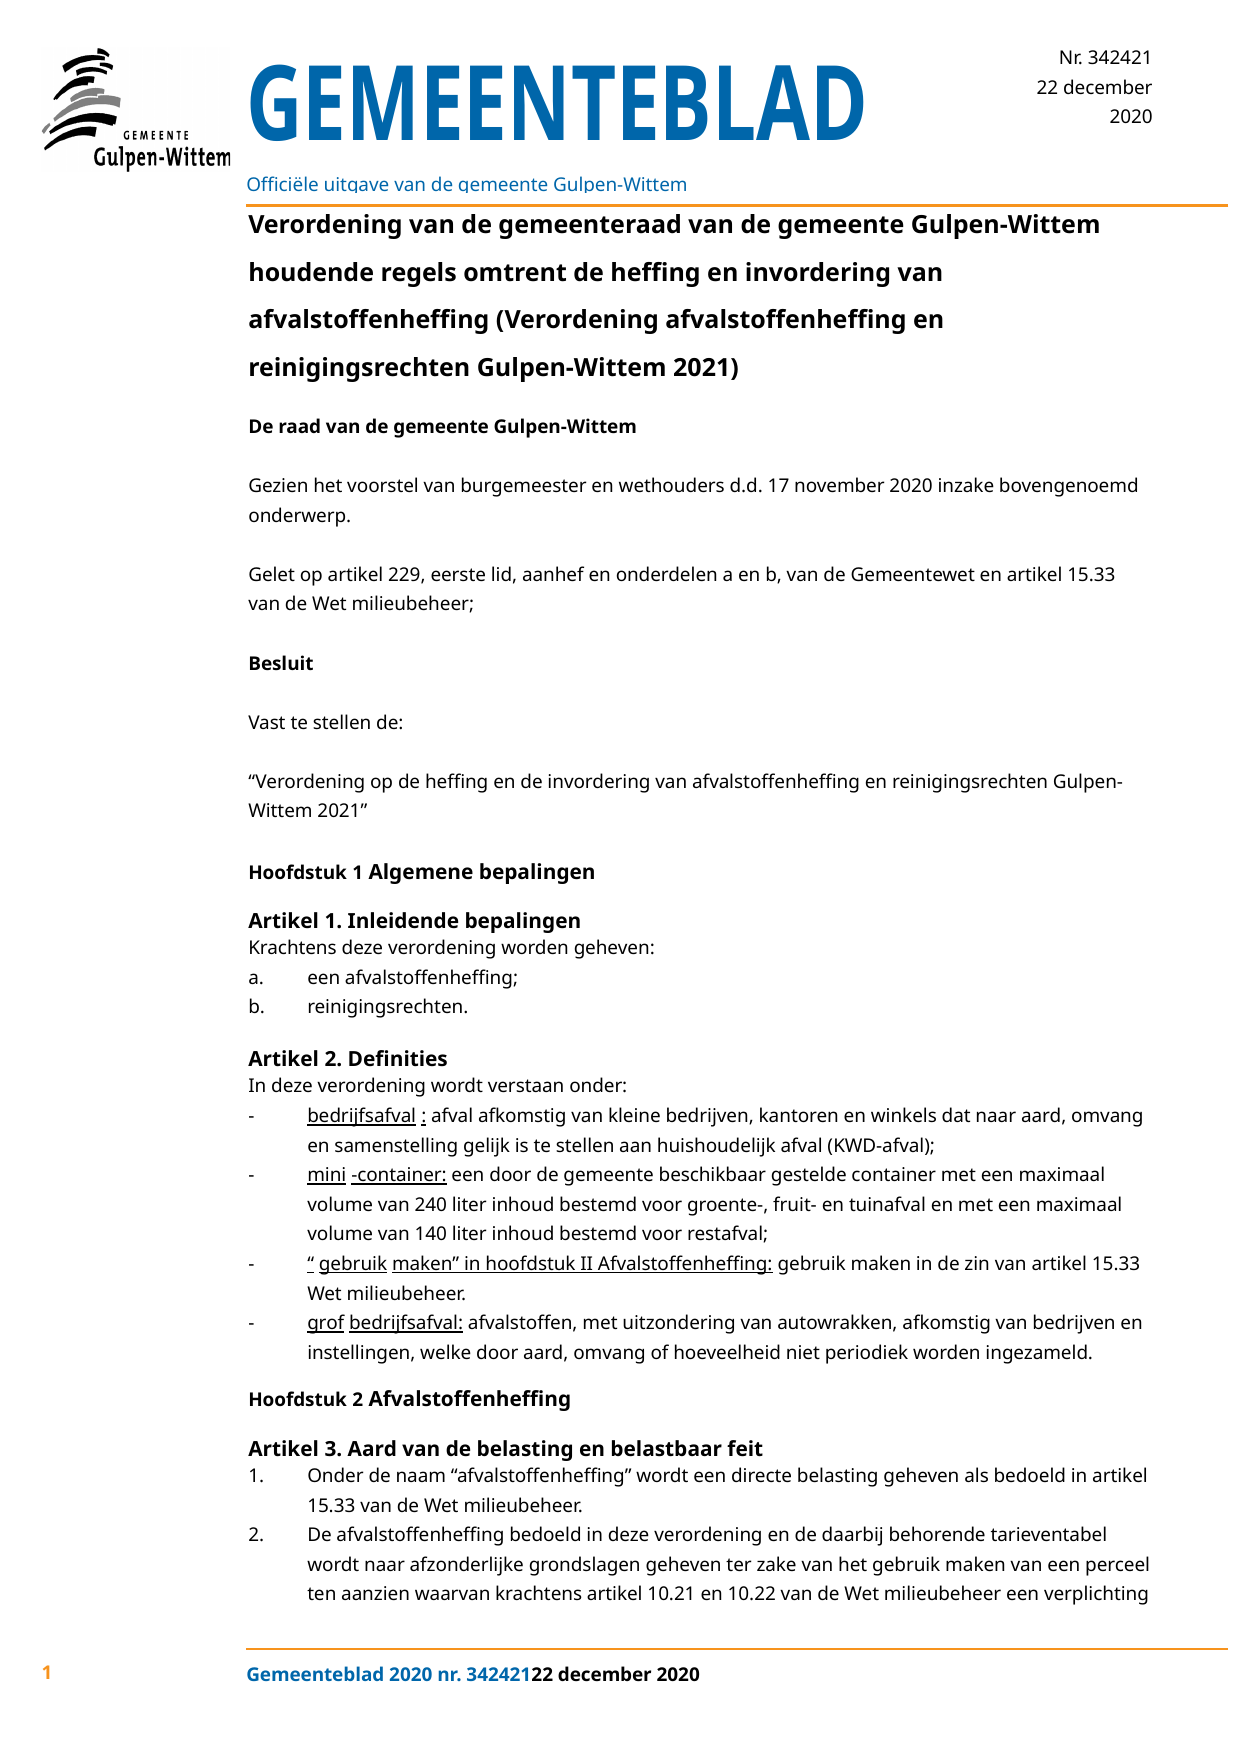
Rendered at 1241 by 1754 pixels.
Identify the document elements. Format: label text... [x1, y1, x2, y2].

list De afvalstoffenheffing bedoeld in deze verordening en de daarbij behorende tarieventabel wordt naar afzonderlijke grondslagen geheven ter zake van het gebruik maken van een perceel ten aanzien waarvan krachtens artikel 10.21 en 10.22 van de Wet milieubeheer een verplichting [248, 1521, 1152, 1606]
text Artikel 2. Definities [248, 1044, 1152, 1073]
list Onder de naam “afvalstoffenheffing” wordt een directe belasting geheven als bedoeld in artikel 15.33 van de Wet milieubeheer. [248, 1462, 1152, 1517]
text Gezien het voorstel van burgemeester en wethouders d.d. 17 november 2020 inzake bovengenoemd onderwerp. [248, 472, 1152, 528]
text Vast te stellen de: [248, 709, 1152, 735]
list reinigingsrechten. [248, 994, 1152, 1019]
text Hoofdstuk 1 Algemene bepalingen [248, 857, 1152, 885]
text Krachtens deze verordening worden geheven: [248, 934, 1152, 960]
text “Verordening op de heffing en de invordering van afvalstoffenheffing en reinigingsrechten Gulpen-Wittem 2021” [248, 768, 1152, 823]
list bedrijfsafval : afval afkomstig van kleine bedrijven, kantoren en winkels dat naar aard, omvang en samenstelling gelijk is te stellen aan huishoudelijk afval (KWD-afval); [248, 1102, 1152, 1157]
text Gelet op artikel 229, eerste lid, aanhef en onderdelen a en b, van de Gemeentewet en artikel 15.33 van de Wet milieubeheer; [248, 561, 1152, 616]
list een afvalstoffenheffing; [248, 964, 1152, 990]
picture [41, 47, 231, 172]
text In deze verordening wordt verstaan onder: [248, 1073, 1152, 1098]
text Artikel 1. Inleidende bepalingen [248, 906, 1152, 934]
text Verordening van de gemeenteraad van de gemeente Gulpen-Wittem houdende regels omtrent de heffing en invordering van afvalstoffenheffing (Verordening afvalstoffenheffing en reinigingsrechten Gulpen-Wittem 2021) [248, 207, 1152, 384]
list grof bedrijfsafval: afvalstoffen, met uitzondering van autowrakken, afkomstig van bedrijven en instellingen, welke door aard, omvang of hoeveelheid niet periodiek worden ingezameld. [248, 1309, 1152, 1364]
text Besluit [248, 650, 1152, 676]
text De raad van de gemeente Gulpen-Wittem [248, 413, 1152, 439]
text Artikel 3. Aard van de belasting en belastbaar feit [248, 1434, 1152, 1462]
list mini -container: een door de gemeente beschikbaar gestelde container met een maximaal volume van 240 liter inhoud bestemd voor groente-, fruit- en tuinafval en met een maximaal volume van 140 liter inhoud bestemd voor restafval; [248, 1161, 1152, 1246]
text Hoofdstuk 2 Afvalstoffenheffing [248, 1384, 1152, 1413]
list “ gebruik maken” in hoofdstuk II Afvalstoffenheffing: gebruik maken in de zin van artikel 15.33 Wet milieubeheer. [248, 1250, 1152, 1305]
